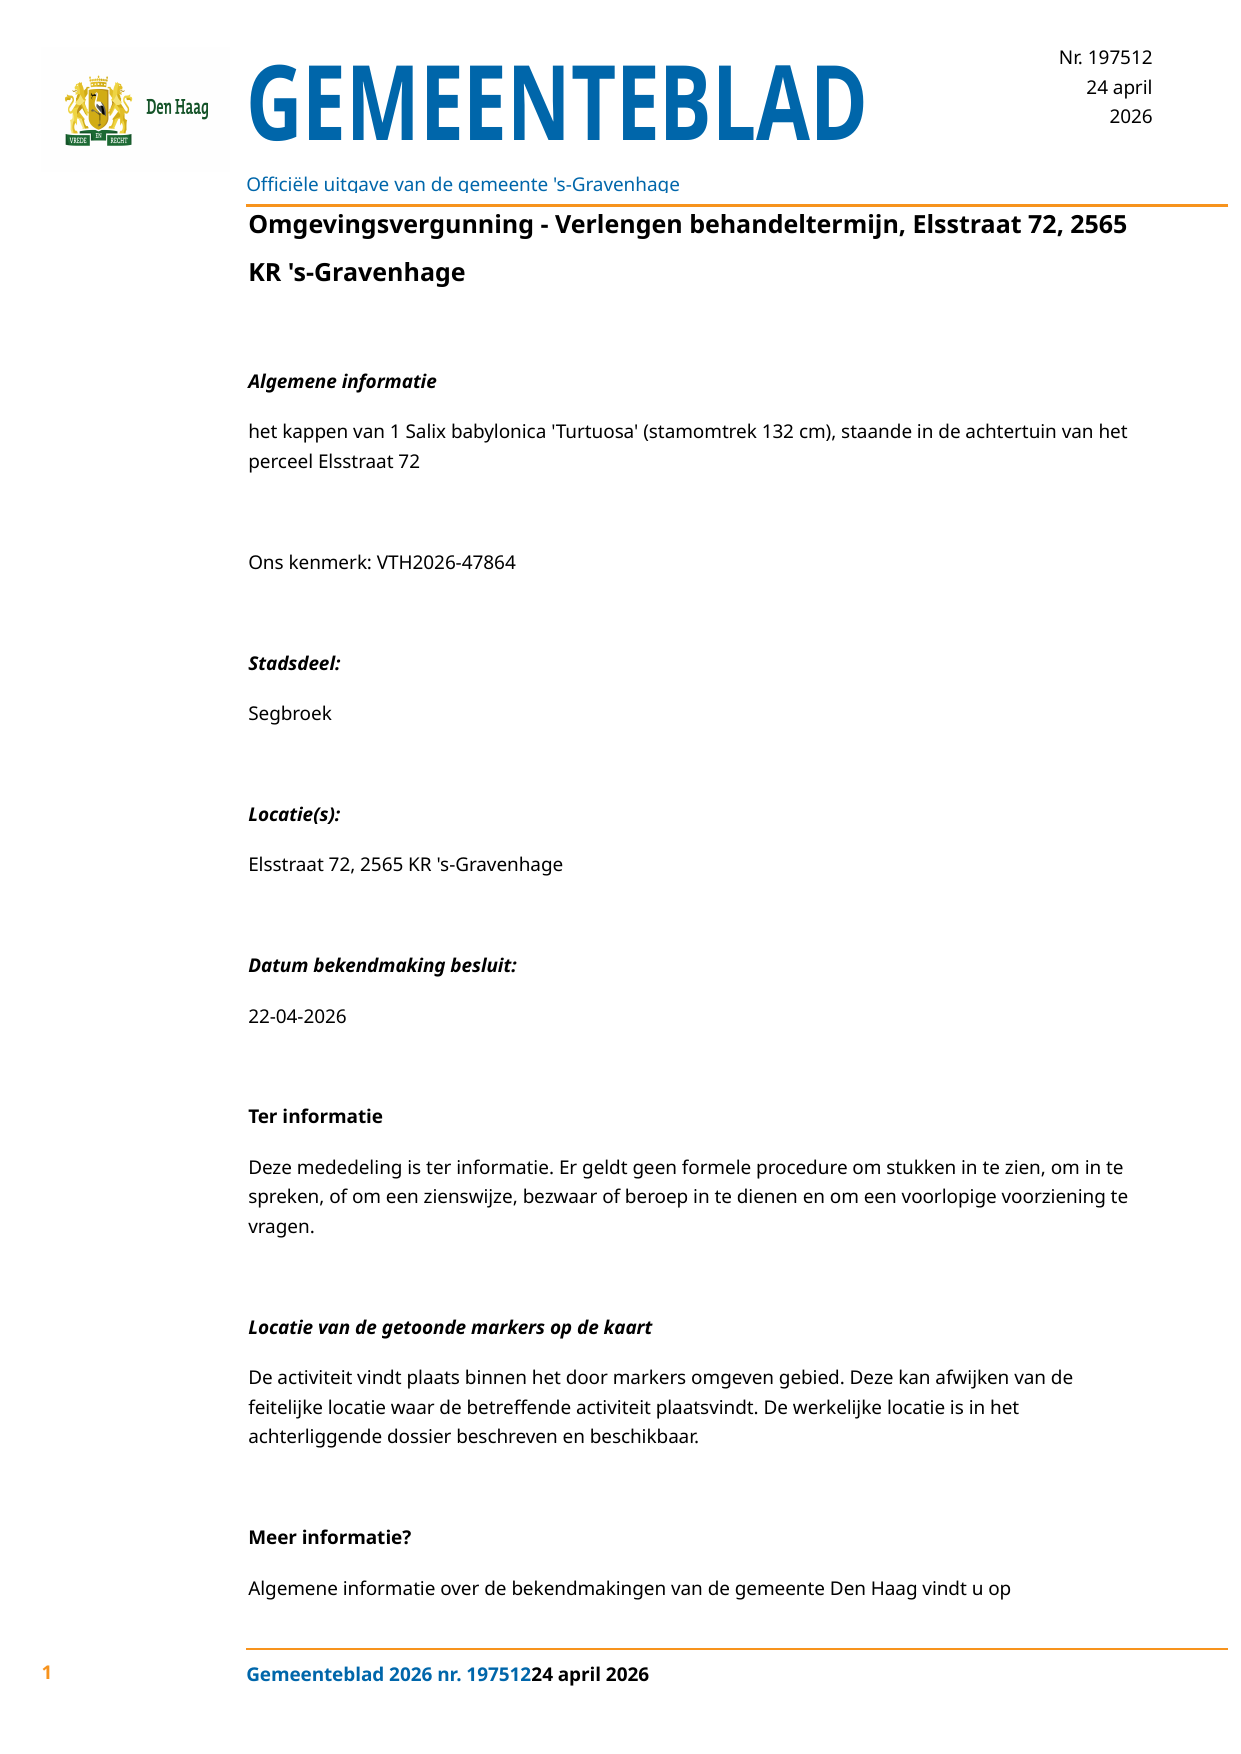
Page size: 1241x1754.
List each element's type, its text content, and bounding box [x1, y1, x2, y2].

picture [41, 47, 231, 172]
text Locatie(s): [248, 801, 1152, 827]
text Elsstraat 72, 2565 KR 's-Gravenhage [248, 852, 1152, 877]
text Algemene informatie [248, 368, 1152, 394]
text Ons kenmerk: VTH2026-47864 [248, 549, 1152, 575]
text Omgevingsvergunning - Verlengen behandeltermijn, Elsstraat 72, 2565 KR 's-Gravenhage [248, 207, 1152, 288]
text Ter informatie [248, 1104, 1152, 1129]
text Meer informatie? [248, 1524, 1152, 1550]
text Deze mededeling is ter informatie. Er geldt geen formele procedure om stukken in te zien, om in te spreken, of om een zienswijze, bezwaar of beroep in te dienen en om een voorlopige voorziening te vragen. [248, 1154, 1152, 1239]
text Locatie van de getoonde markers op de kaart [248, 1314, 1152, 1340]
text De activiteit vindt plaats binnen het door markers omgeven gebied. Deze kan afwijken van de feitelijke locatie waar de betreffende activiteit plaatsvindt. De werkelijke locatie is in het achterliggende dossier beschreven en beschikbaar. [248, 1364, 1152, 1449]
text Datum bekendmaking besluit: [248, 952, 1152, 978]
text Stadsdeel: [248, 650, 1152, 676]
text het kappen van 1 Salix babylonica 'Turtuosa' (stamomtrek 132 cm), staande in de achtertuin van het perceel Elsstraat 72 [248, 419, 1152, 474]
text Segbroek [248, 700, 1152, 726]
text 22-04-2026 [248, 1003, 1152, 1029]
text Algemene informatie over de bekendmakingen van de gemeente Den Haag vindt u op [248, 1575, 1152, 1601]
